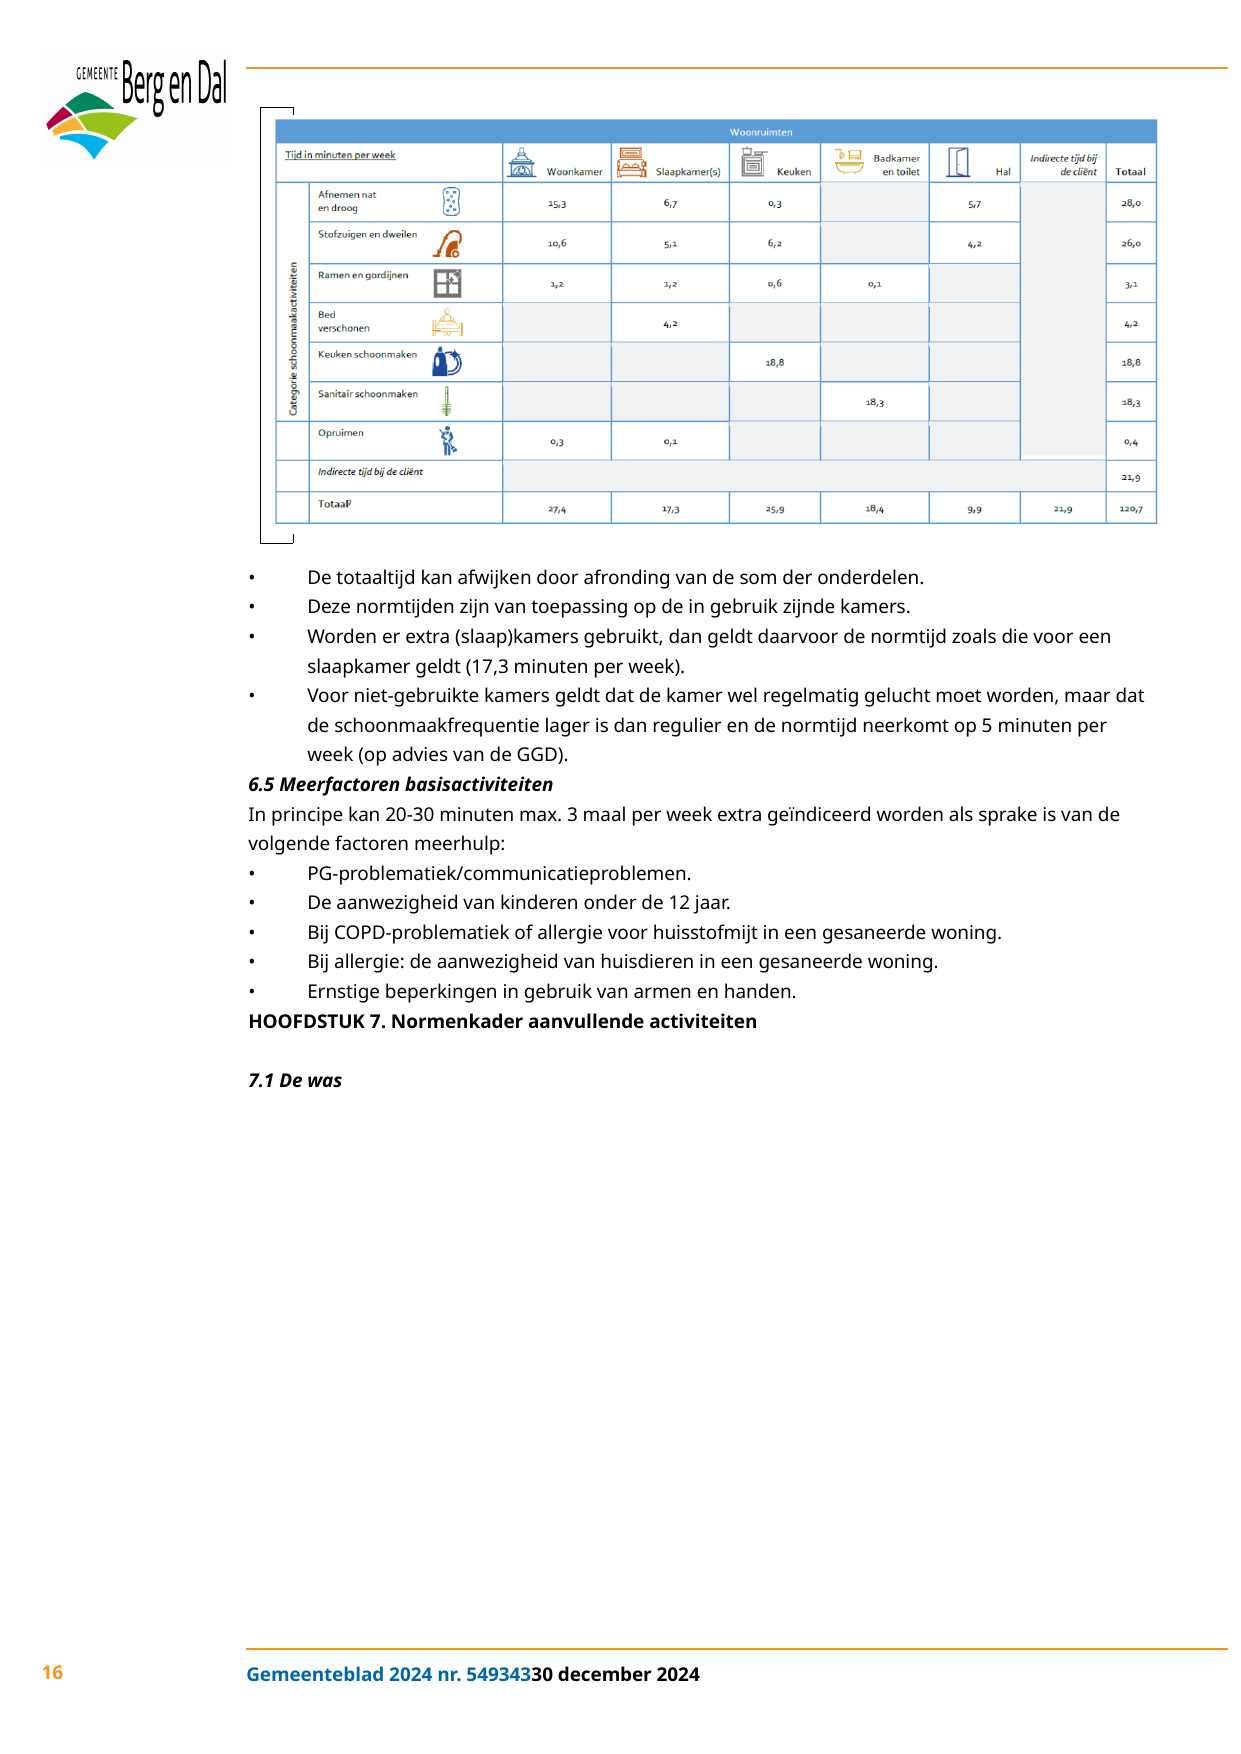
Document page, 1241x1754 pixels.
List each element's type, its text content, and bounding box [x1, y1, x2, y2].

list Ernstige beperkingen in gebruik van armen en handen. [248, 978, 1152, 1004]
list De totaaltijd kan afwijken door afronding van de som der onderdelen. [248, 564, 1152, 590]
list Bij COPD-problematiek of allergie voor huisstofmijt in een gesaneerde woning. [248, 919, 1152, 945]
list Bij allergie: de aanwezigheid van huisdieren in een gesaneerde woning. [248, 949, 1152, 974]
list Voor niet-gebruikte kamers geldt dat de kamer wel regelmatig gelucht moet worden, maar dat de schoonmaakfrequentie lager is dan regulier en de normtijd neerkomt op 5 minuten per week (op advies van de GGD). [248, 682, 1152, 767]
list Worden er extra (slaap)kamers gebruikt, dan geldt daarvoor de normtijd zoals die voor een slaapkamer geldt (17,3 minuten per week). [248, 623, 1152, 679]
text 6.5 Meerfactoren basisactiviteiten [248, 771, 1152, 797]
list De aanwezigheid van kinderen onder de 12 jaar. [248, 889, 1152, 915]
text In principe kan 20-30 minuten max. 3 maal per week extra geïndiceerd worden als sprake is van de volgende factoren meerhulp: [248, 801, 1152, 856]
picture [268, 115, 1173, 534]
list Deze normtijden zijn van toepassing op de in gebruik zijnde kamers. [248, 594, 1152, 619]
list PG-problematiek/communicatieproblemen. [248, 860, 1152, 886]
text HOOFDSTUK 7. Normenkader aanvullende activiteiten [248, 1008, 1152, 1034]
picture [41, 47, 231, 172]
text 7.1 De was [248, 1067, 1152, 1093]
